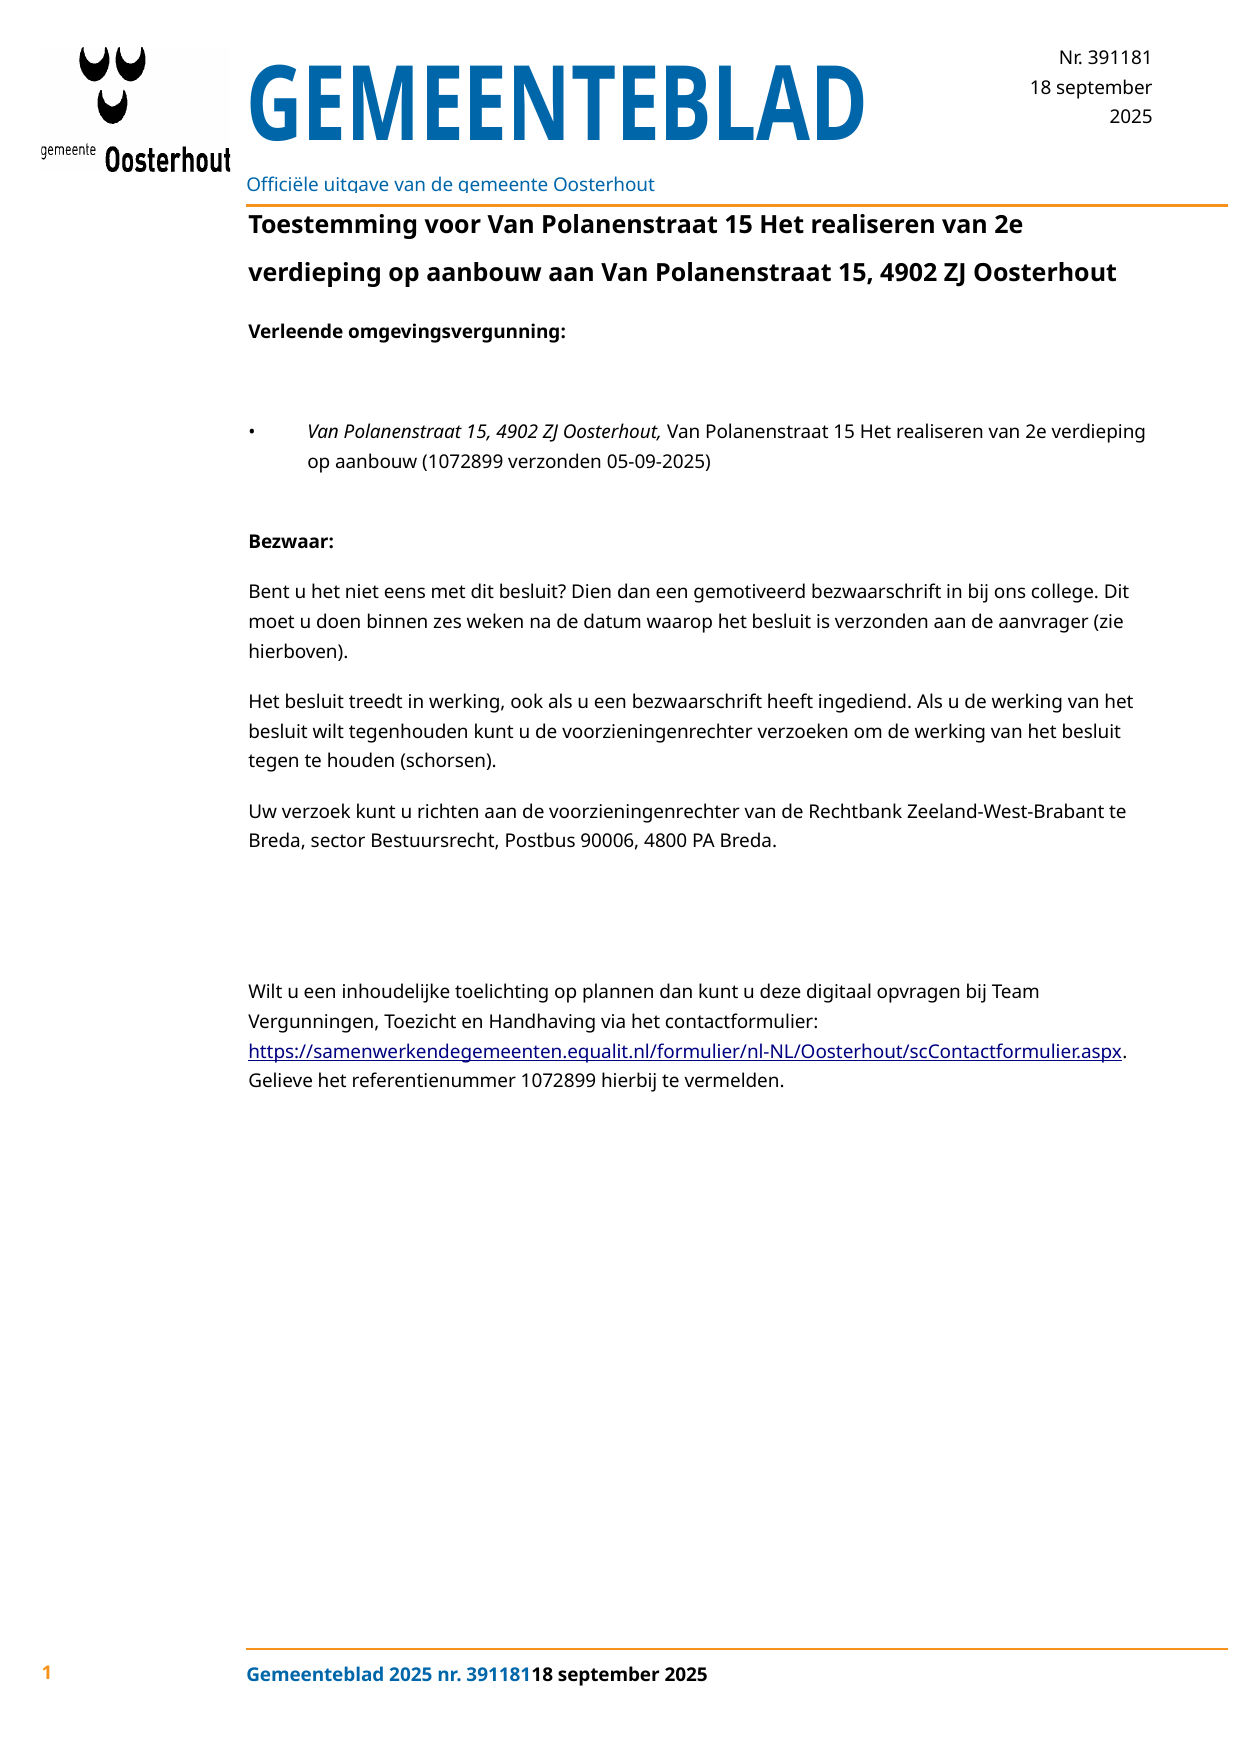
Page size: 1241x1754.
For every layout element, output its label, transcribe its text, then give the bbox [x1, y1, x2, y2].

text Bezwaar: [248, 528, 1152, 554]
text Bent u het niet eens met dit besluit? Dien dan een gemotiveerd bezwaarschrift in bij ons college. Dit moet u doen binnen zes weken na de datum waarop het besluit is verzonden aan de aanvrager (zie hierboven). [248, 579, 1152, 664]
list Van Polanenstraat 15, 4902 ZJ Oosterhout, Van Polanenstraat 15 Het realiseren van 2e verdieping op aanbouw (1072899 verzonden 05-09-2025) [248, 419, 1152, 474]
text Uw verzoek kunt u richten aan de voorzieningenrechter van de Rechtbank Zeeland-West-Brabant te Breda, sector Bestuursrecht, Postbus 90006, 4800 PA Breda. [248, 798, 1152, 853]
text Toestemming voor Van Polanenstraat 15 Het realiseren van 2e verdieping op aanbouw aan Van Polanenstraat 15, 4902 ZJ Oosterhout [248, 207, 1152, 288]
text Wilt u een inhoudelijke toelichting op plannen dan kunt u deze digitaal opvragen bij Team Vergunningen, Toezicht en Handhaving via het contactformulier: https://samenwerkendegemeenten.equalit.nl/formulier/nl-NL/Oosterhout/scContactformulier.aspx. Gelieve het referentienummer 1072899 hierbij te vermelden. [248, 979, 1152, 1093]
text Verleende omgevingsvergunning: [248, 318, 1152, 344]
picture [41, 47, 231, 172]
text Het besluit treedt in werking, ook als u een bezwaarschrift heeft ingediend. Als u de werking van het besluit wilt tegenhouden kunt u de voorzieningenrechter verzoeken om de werking van het besluit tegen te houden (schorsen). [248, 688, 1152, 773]
